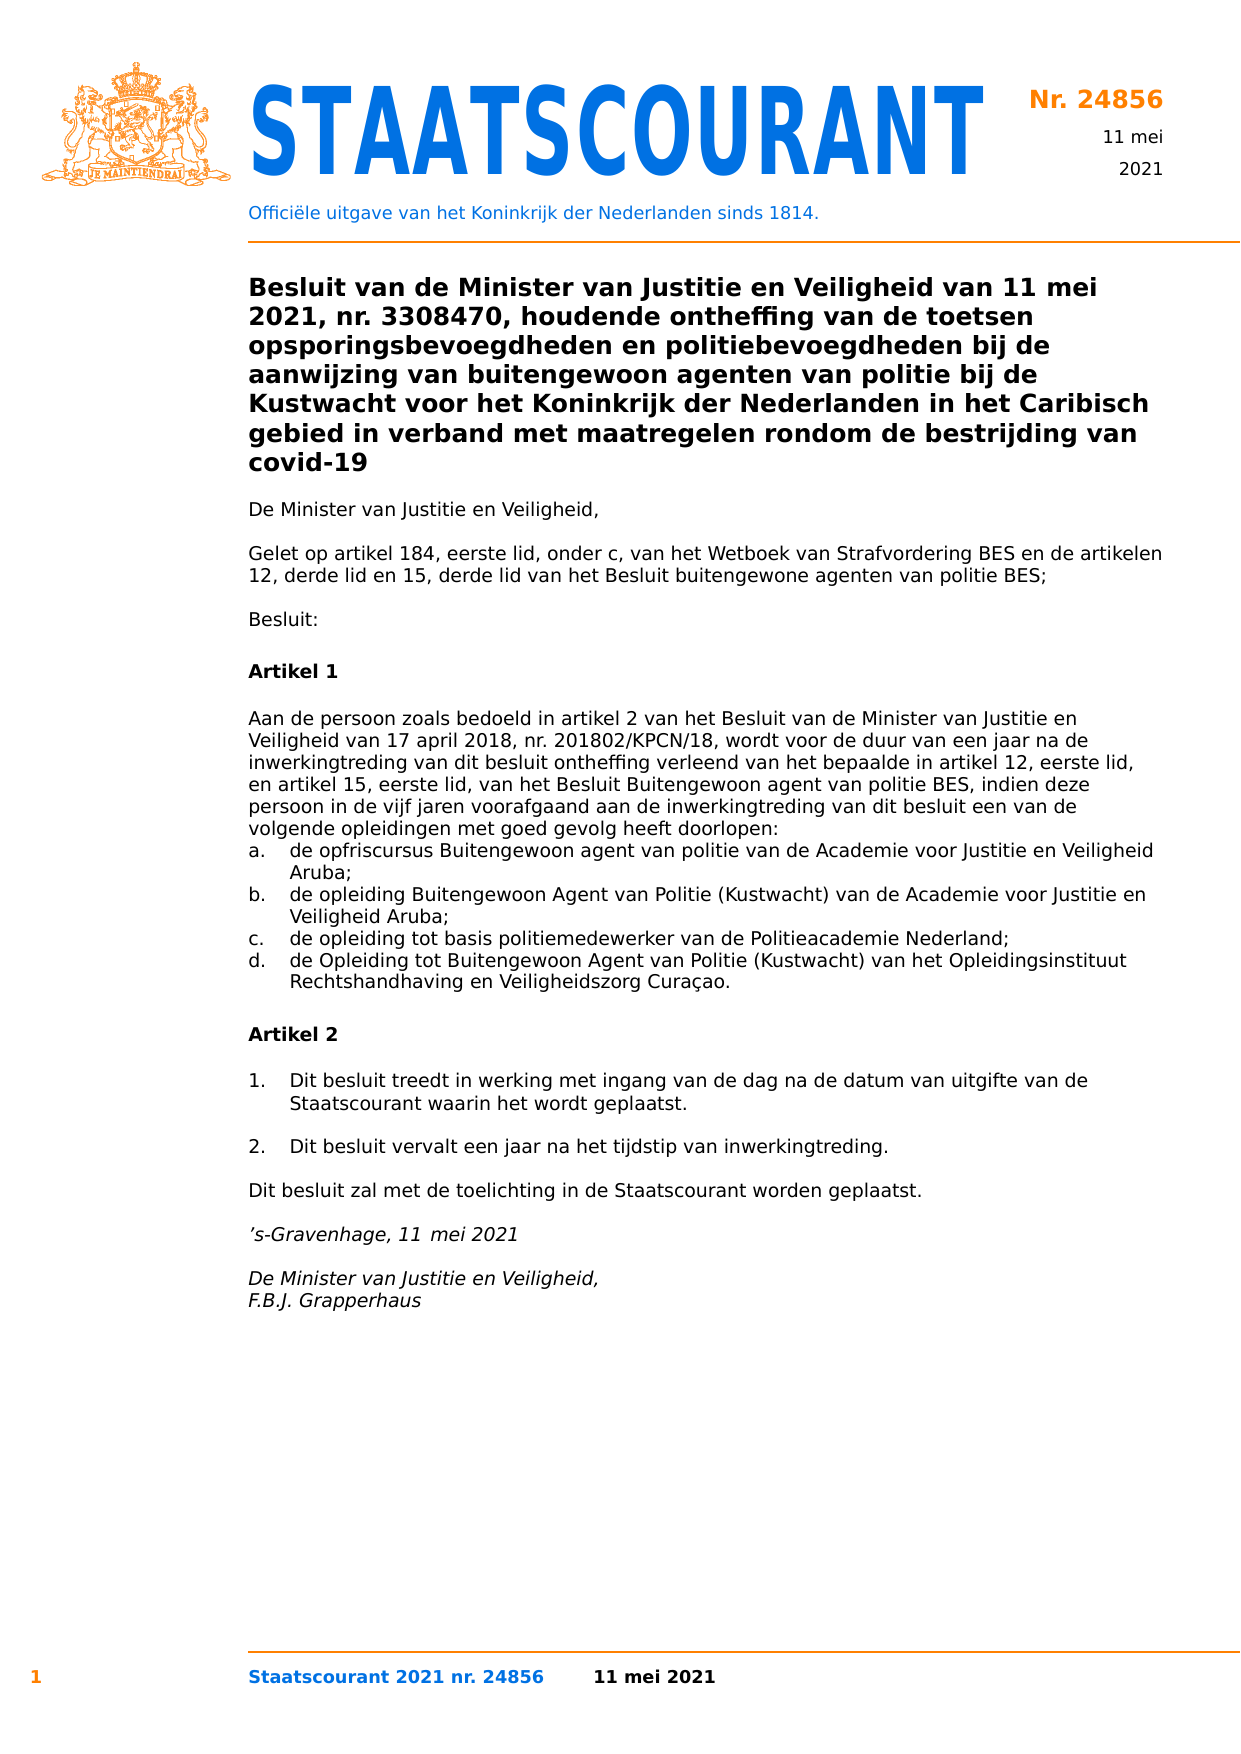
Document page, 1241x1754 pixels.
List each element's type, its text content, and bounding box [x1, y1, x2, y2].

text 2. Dit besluit vervalt een jaar na het tijdstip van inwerkingtreding. [248, 1136, 1163, 1158]
text a. de opfriscursus Buitengewoon agent van politie van de Academie voor Justitie en Veiligheid Aruba; [248, 839, 1163, 883]
table_cell Officiële uitgave van het Koninkrijk der Nederlanden sinds 1814. [248, 203, 1240, 241]
table_header STAATSCOURANT [248, 62, 998, 203]
text Besluit: [248, 609, 1163, 631]
text ’s-Gravenhage, 11 mei 2021 [248, 1224, 1163, 1246]
table_header [25, 62, 248, 241]
table_cell 2021 [998, 153, 1240, 203]
text Dit besluit zal met de toelichting in de Staatscourant worden geplaatst. [248, 1180, 1163, 1202]
text Gelet op artikel 184, eerste lid, onder c, van het Wetboek van Strafvordering BES en de artikelen 12, derde lid en 15, derde lid van het Besluit buitengewone agenten van politie BES; [248, 543, 1163, 587]
subtitle Artikel 1 [248, 661, 1163, 683]
text De Minister van Justitie en Veiligheid, [248, 499, 1163, 521]
picture [41, 62, 231, 186]
text Aan de persoon zoals bedoeld in artikel 2 van het Besluit van de Minister van Justitie en Veiligheid van 17 april 2018, nr. 201802/KPCN/18, wordt voor de duur van een jaar na de inwerkingtreding van dit besluit ontheffing verleend van het bepaalde in artikel 12, eerste lid, en artikel 15, eerste lid, van het Besluit Buitengewoon agent van politie BES, indien deze persoon in de vijf jaren voorafgaand aan de inwerkingtreding van dit besluit een van de volgende opleidingen met goed gevolg heeft doorlopen: [248, 708, 1163, 839]
text d. de Opleiding tot Buitengewoon Agent van Politie (Kustwacht) van het Opleidingsinstituut Rechtshandhaving en Veiligheidszorg Curaçao. [248, 949, 1163, 993]
table_header Nr. 24856 [998, 62, 1240, 121]
text De Minister van Justitie en Veiligheid, F.B.J. Grapperhaus [248, 1268, 1163, 1312]
text 1. Dit besluit treedt in werking met ingang van de dag na de datum van uitgifte van de Staatscourant waarin het wordt geplaatst. [248, 1070, 1163, 1114]
table_cell 11 mei [998, 121, 1240, 153]
text b. de opleiding Buitengewoon Agent van Politie (Kustwacht) van de Academie voor Justitie en Veiligheid Aruba; [248, 883, 1163, 927]
text c. de opleiding tot basis politiemedewerker van de Politieacademie Nederland; [248, 927, 1163, 949]
subtitle Besluit van de Minister van Justitie en Veiligheid van 11 mei 2021, nr. 3308470, houdende ontheffing van de toetsen opsporingsbevoegdheden en politiebevoegdheden bij de aanwijzing van buitengewoon agenten van politie bij de Kustwacht voor het Koninkrijk der Nederlanden in het Caribisch gebied in verband met maatregelen rondom de bestrijding van covid-19 [248, 273, 1163, 477]
subtitle Artikel 2 [248, 1023, 1163, 1045]
